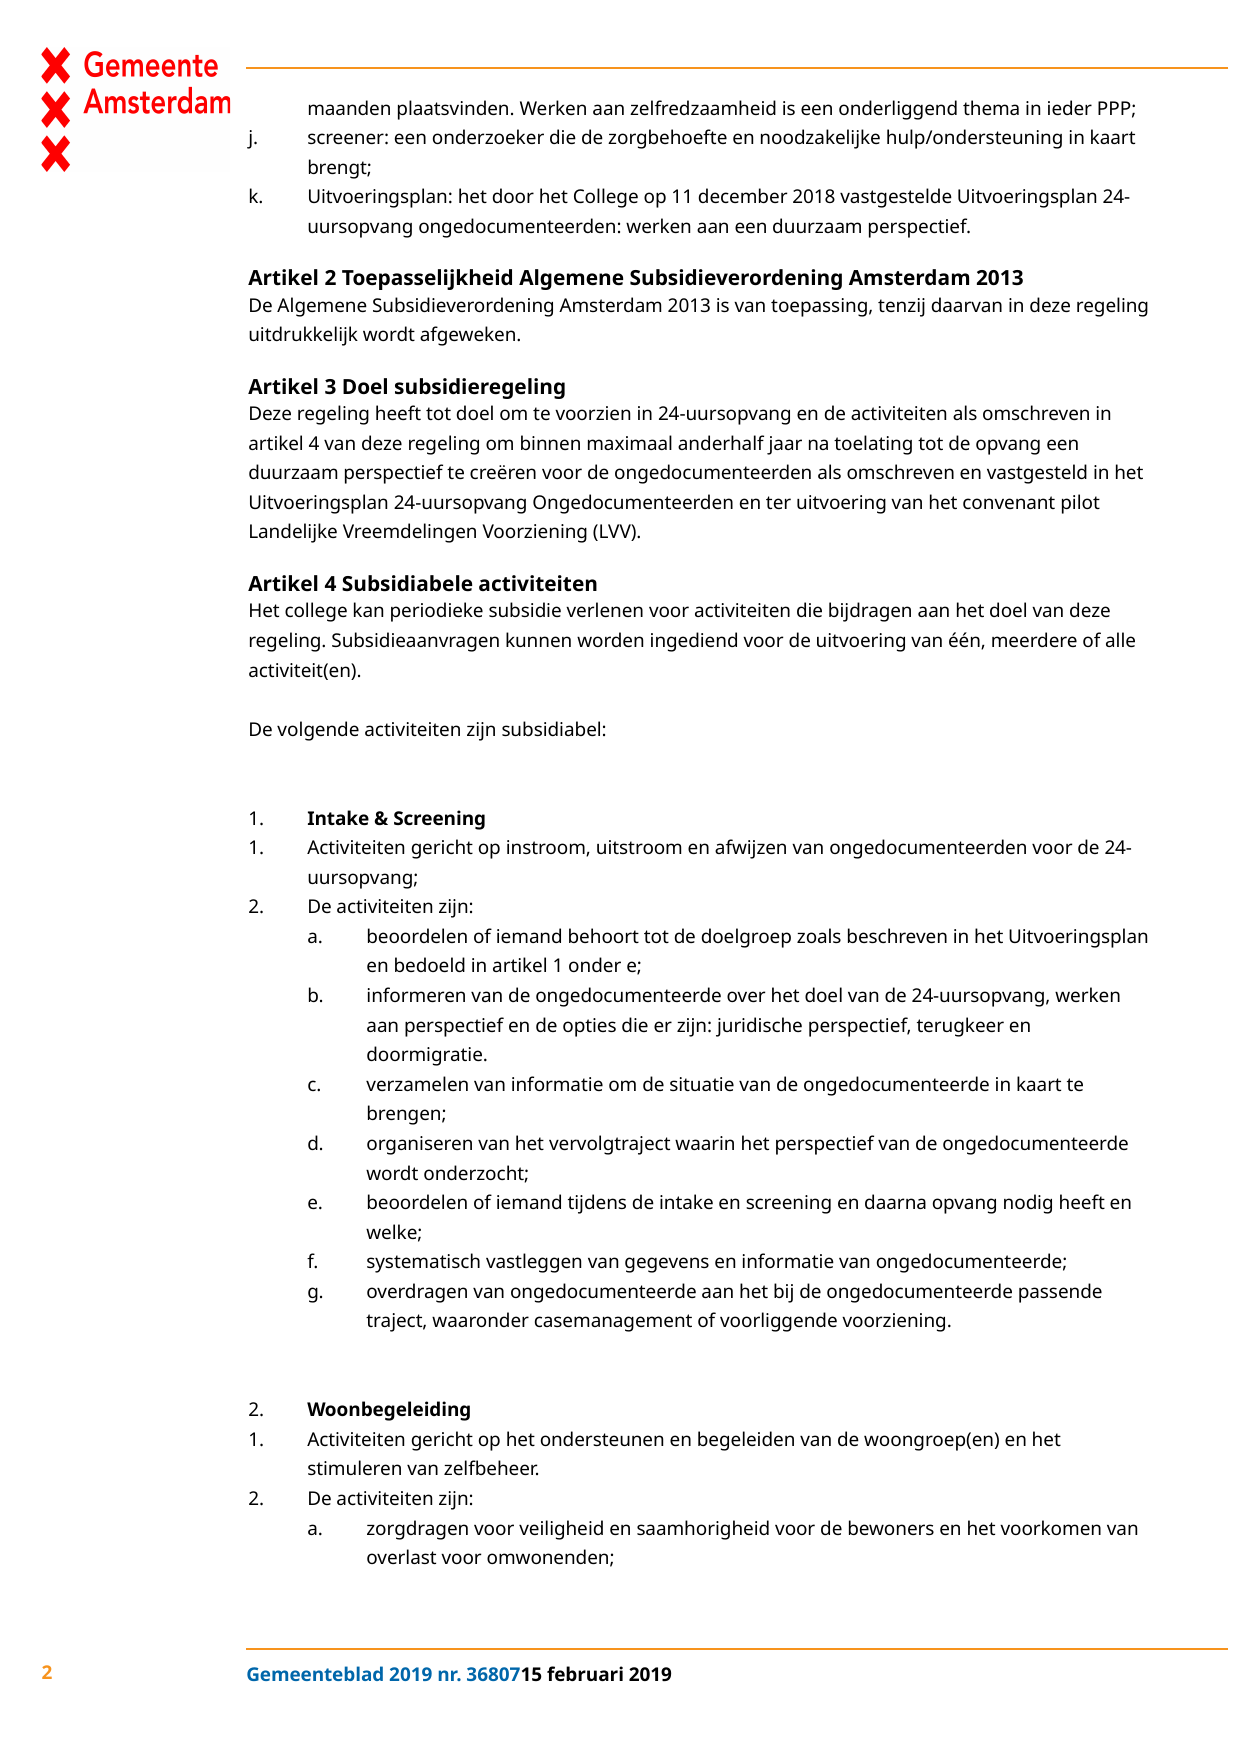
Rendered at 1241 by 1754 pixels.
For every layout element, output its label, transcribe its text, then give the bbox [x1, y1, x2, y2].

text Artikel 4 Subsidiabele activiteiten [248, 569, 1152, 598]
list Activiteiten gericht op het ondersteunen en begeleiden van de woongroep(en) en het stimuleren van zelfbeheer. [248, 1426, 1152, 1481]
list overdragen van ongedocumenteerde aan het bij de ongedocumenteerde passende traject, waaronder casemanagement of voorliggende voorziening. [307, 1278, 1152, 1333]
picture [41, 47, 231, 172]
list De activiteiten zijn: [248, 893, 1152, 919]
list maanden plaatsvinden. Werken aan zelfredzaamheid is een onderliggend thema in ieder PPP; [248, 95, 1152, 121]
list De activiteiten zijn: [248, 1485, 1152, 1511]
list Woonbegeleiding [248, 1396, 1152, 1422]
list beoordelen of iemand tijdens de intake en screening en daarna opvang nodig heeft en welke; [307, 1189, 1152, 1244]
list organiseren van het vervolgtraject waarin het perspectief van de ongedocumenteerde wordt onderzocht; [307, 1130, 1152, 1185]
list Activiteiten gericht op instroom, uitstroom en afwijzen van ongedocumenteerden voor de 24-uursopvang; [248, 834, 1152, 889]
list zorgdragen voor veiligheid en saamhorigheid voor de bewoners en het voorkomen van overlast voor omwonenden; [307, 1515, 1152, 1570]
text De volgende activiteiten zijn subsidiabel: [248, 716, 1152, 742]
text Artikel 2 Toepasselijkheid Algemene Subsidieverordening Amsterdam 2013 [248, 263, 1152, 292]
list verzamelen van informatie om de situatie van de ongedocumenteerde in kaart te brengen; [307, 1071, 1152, 1126]
list systematisch vastleggen van gegevens en informatie van ongedocumenteerde; [307, 1248, 1152, 1274]
list Intake & Screening [248, 805, 1152, 830]
list Uitvoeringsplan: het door het College op 11 december 2018 vastgestelde Uitvoeringsplan 24-uursopvang ongedocumenteerden: werken aan een duurzaam perspectief. [248, 183, 1152, 239]
list screener: een onderzoeker die de zorgbehoefte en noodzakelijke hulp/ondersteuning in kaart brengt; [248, 124, 1152, 180]
text Artikel 3 Doel subsidieregeling [248, 372, 1152, 400]
text Deze regeling heeft tot doel om te voorzien in 24-uursopvang en de activiteiten als omschreven in artikel 4 van deze regeling om binnen maximaal anderhalf jaar na toelating tot de opvang een duurzaam perspectief te creëren voor de ongedocumenteerden als omschreven en vastgesteld in het Uitvoeringsplan 24-uursopvang Ongedocumenteerden en ter uitvoering van het convenant pilot Landelijke Vreemdelingen Voorziening (LVV). [248, 400, 1152, 544]
list informeren van de ongedocumenteerde over het doel van de 24-uursopvang, werken aan perspectief en de opties die er zijn: juridische perspectief, terugkeer en doormigratie. [307, 982, 1152, 1067]
text Het college kan periodieke subsidie verlenen voor activiteiten die bijdragen aan het doel van deze regeling. Subsidieaanvragen kunnen worden ingediend voor de uitvoering van één, meerdere of alle activiteit(en). [248, 598, 1152, 682]
text De Algemene Subsidieverordening Amsterdam 2013 is van toepassing, tenzij daarvan in deze regeling uitdrukkelijk wordt afgeweken. [248, 292, 1152, 347]
list beoordelen of iemand behoort tot de doelgroep zoals beschreven in het Uitvoeringsplan en bedoeld in artikel 1 onder e; [307, 923, 1152, 978]
